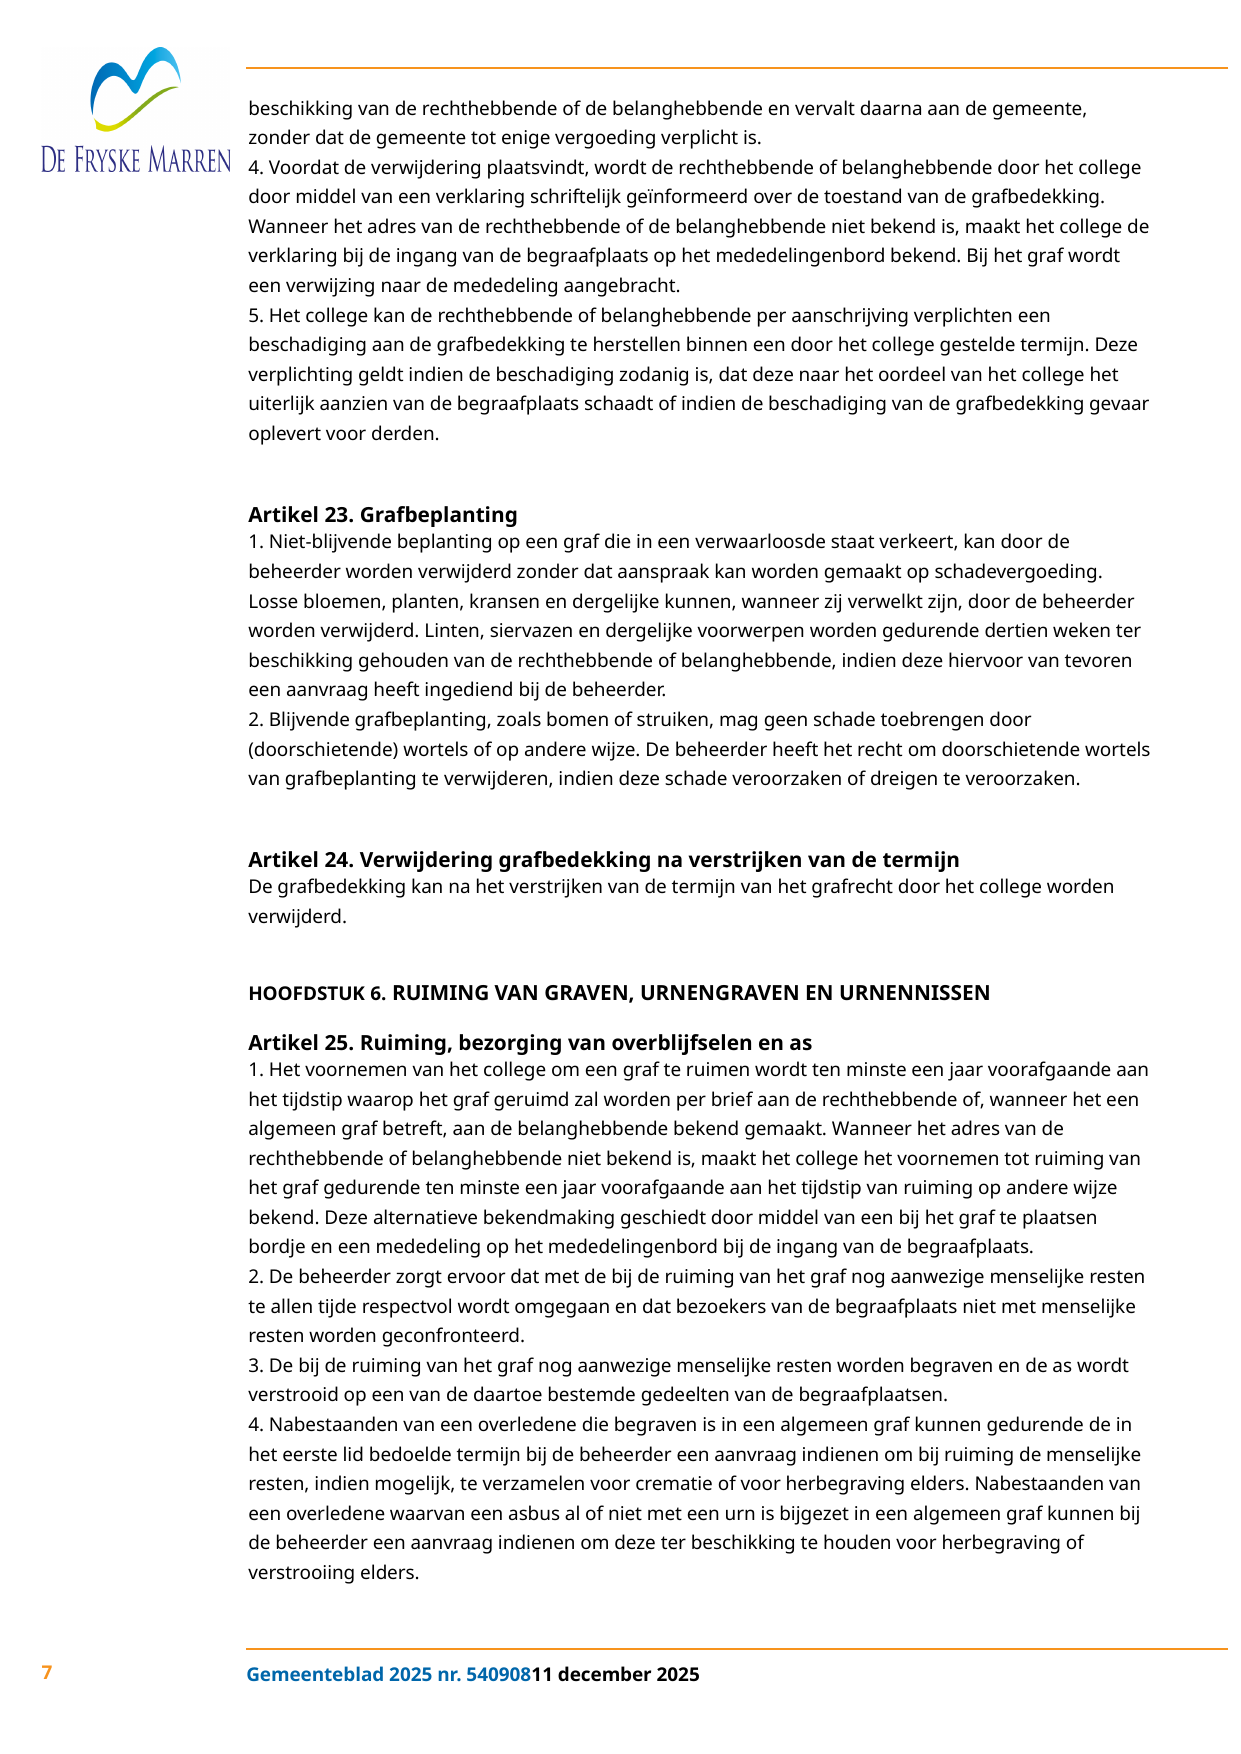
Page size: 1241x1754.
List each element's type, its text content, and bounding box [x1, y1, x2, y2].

text 2. Blijvende grafbeplanting, zoals bomen of struiken, mag geen schade toebrengen door (doorschietende) wortels of op andere wijze. De beheerder heeft het recht om doorschietende wortels van grafbeplanting te verwijderen, indien deze schade veroorzaken of dreigen te veroorzaken. [248, 706, 1152, 791]
picture [41, 47, 231, 172]
text 4. Nabestaanden van een overledene die begraven is in een algemeen graf kunnen gedurende de in het eerste lid bedoelde termijn bij de beheerder een aanvraag indienen om bij ruiming de menselijke resten, indien mogelijk, te verzamelen voor crematie of voor herbegraving elders. Nabestaanden van een overledene waarvan een asbus al of niet met een urn is bijgezet in een algemeen graf kunnen bij de beheerder een aanvraag indienen om deze ter beschikking te houden voor herbegraving of verstrooiing elders. [248, 1411, 1152, 1585]
text 1. Het voornemen van het college om een graf te ruimen wordt ten minste een jaar voorafgaande aan het tijdstip waarop het graf geruimd zal worden per brief aan de rechthebbende of, wanneer het een algemeen graf betreft, aan de belanghebbende bekend gemaakt. Wanneer het adres van de rechthebbende of belanghebbende niet bekend is, maakt het college het voornemen tot ruiming van het graf gedurende ten minste een jaar voorafgaande aan het tijdstip van ruiming op andere wijze bekend. Deze alternatieve bekendmaking geschiedt door middel van een bij het graf te plaatsen bordje en een mededeling op het mededelingenbord bij de ingang van de begraafplaats. [248, 1056, 1152, 1259]
text Artikel 23. Grafbeplanting [248, 500, 1152, 529]
text 2. De beheerder zorgt ervoor dat met de bij de ruiming van het graf nog aanwezige menselijke resten te allen tijde respectvol wordt omgegaan en dat bezoekers van de begraafplaats niet met menselijke resten worden geconfronteerd. [248, 1263, 1152, 1348]
text 1. Niet-blijvende beplanting op een graf die in een verwaarloosde staat verkeert, kan door de beheerder worden verwijderd zonder dat aanspraak kan worden gemaakt op schadevergoeding. Losse bloemen, planten, kransen en dergelijke kunnen, wanneer zij verwelkt zijn, door de beheerder worden verwijderd. Linten, siervazen en dergelijke voorwerpen worden gedurende dertien weken ter beschikking gehouden van de rechthebbende of belanghebbende, indien deze hiervoor van tevoren een aanvraag heeft ingediend bij de beheerder. [248, 529, 1152, 702]
text Artikel 24. Verwijdering grafbedekking na verstrijken van de termijn [248, 845, 1152, 874]
text De grafbedekking kan na het verstrijken van de termijn van het grafrecht door het college worden verwijderd. [248, 874, 1152, 929]
text HOOFDSTUK 6. RUIMING VAN GRAVEN, URNENGRAVEN EN URNENNISSEN [248, 978, 1152, 1007]
text 3. De bij de ruiming van het graf nog aanwezige menselijke resten worden begraven en de as wordt verstrooid op een van de daartoe bestemde gedeelten van de begraafplaatsen. [248, 1352, 1152, 1407]
text 5. Het college kan de rechthebbende of belanghebbende per aanschrijving verplichten een beschadiging aan de grafbedekking te herstellen binnen een door het college gestelde termijn. Deze verplichting geldt indien de beschadiging zodanig is, dat deze naar het oordeel van het college het uiterlijk aanzien van de begraafplaats schaadt of indien de beschadiging van de grafbedekking gevaar oplevert voor derden. [248, 302, 1152, 446]
text 4. Voordat de verwijdering plaatsvindt, wordt de rechthebbende of belanghebbende door het college door middel van een verklaring schriftelijk geïnformeerd over de toestand van de grafbedekking. Wanneer het adres van de rechthebbende of de belanghebbende niet bekend is, maakt het college de verklaring bij de ingang van de begraafplaats op het mededelingenbord bekend. Bij het graf wordt een verwijzing naar de mededeling aangebracht. [248, 154, 1152, 298]
text beschikking van de rechthebbende of de belanghebbende en vervalt daarna aan de gemeente, zonder dat de gemeente tot enige vergoeding verplicht is. [248, 95, 1152, 150]
text Artikel 25. Ruiming, bezorging van overblijfselen en as [248, 1028, 1152, 1056]
